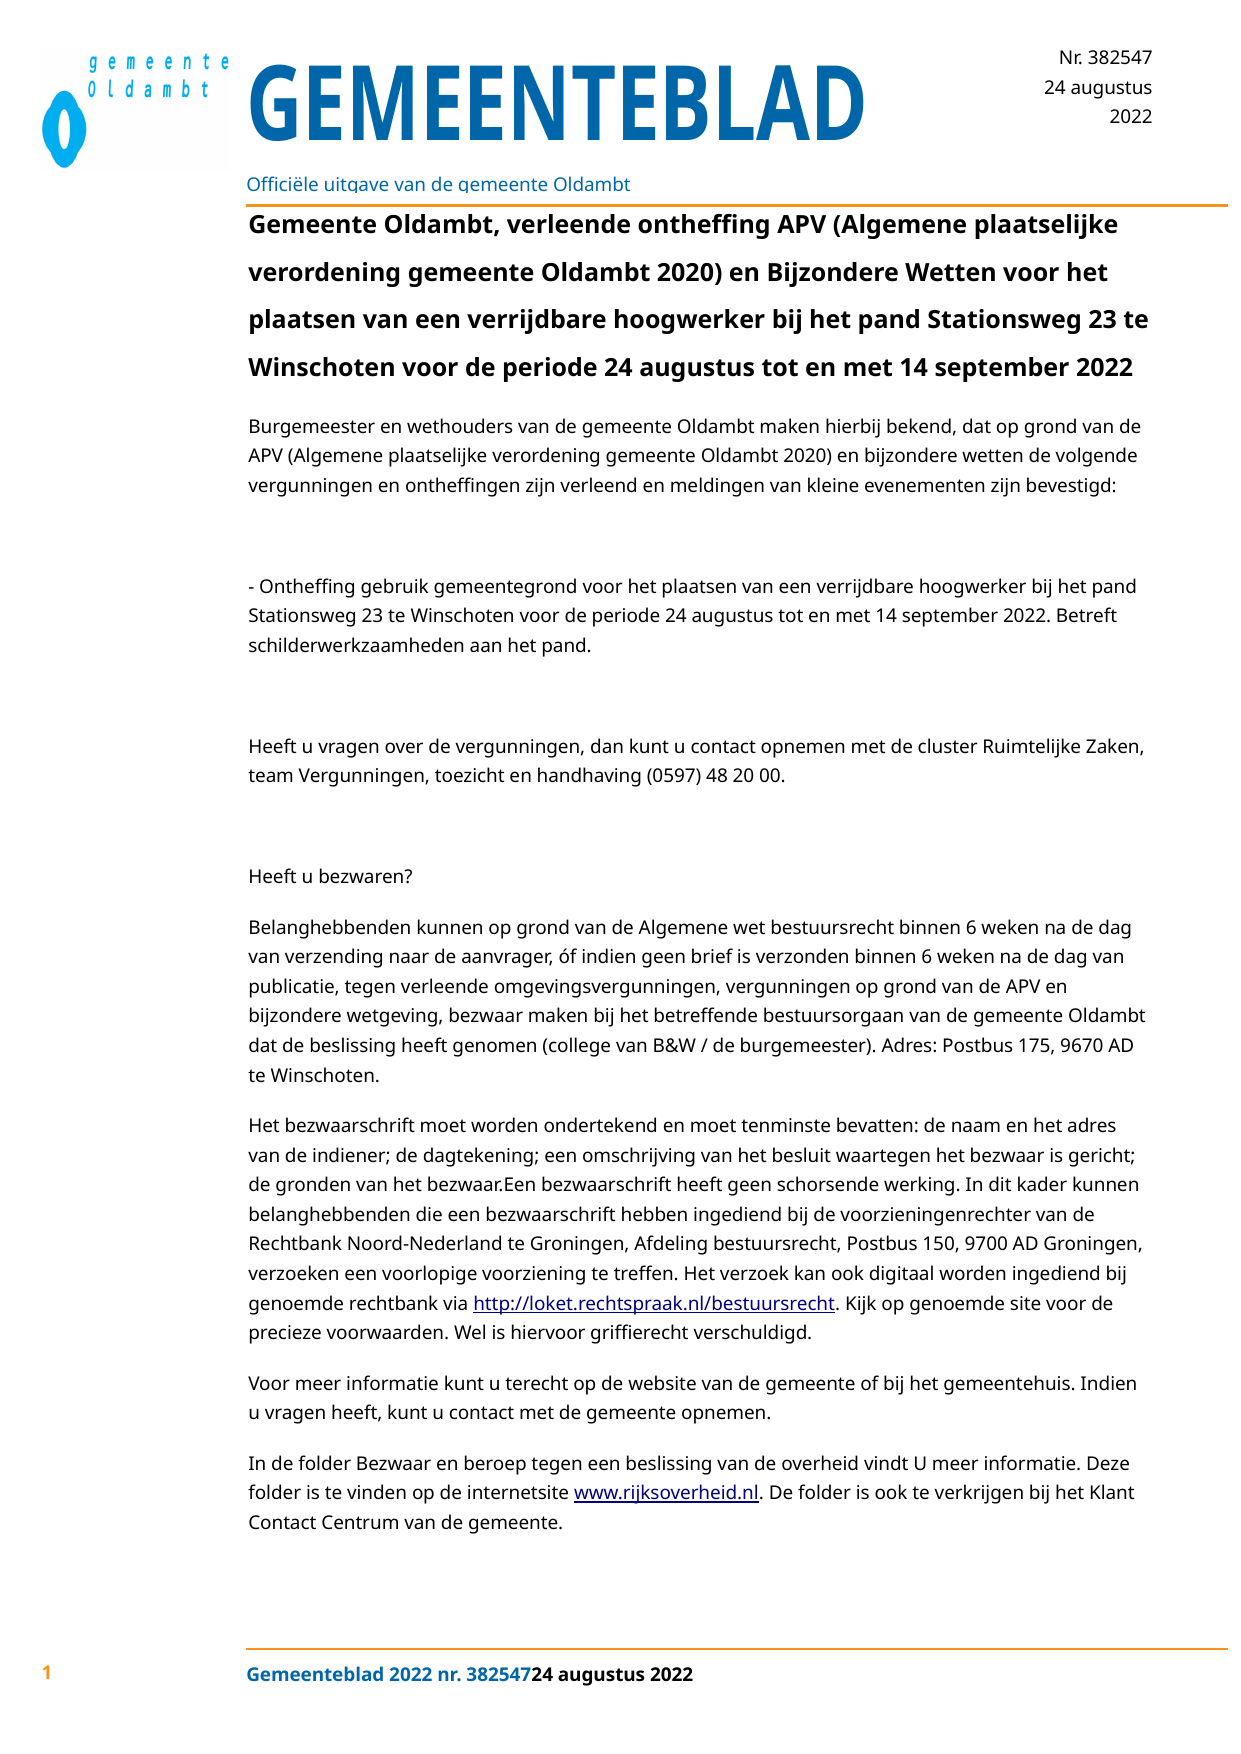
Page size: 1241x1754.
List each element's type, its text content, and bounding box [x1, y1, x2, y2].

text Belanghebbenden kunnen op grond van de Algemene wet bestuursrecht binnen 6 weken na de dag van verzending naar de aanvrager, óf indien geen brief is verzonden binnen 6 weken na de dag van publicatie, tegen verleende omgevingsvergunningen, vergunningen op grond van de APV en bijzondere wetgeving, bezwaar maken bij het betreffende bestuursorgaan van de gemeente Oldambt dat de beslissing heeft genomen (college van B&W / de burgemeester). Adres: Postbus 175, 9670 AD te Winschoten. [248, 914, 1152, 1088]
text Het bezwaarschrift moet worden ondertekend en moet tenminste bevatten: de naam en het adres van de indiener; de dagtekening; een omschrijving van het besluit waartegen het bezwaar is gericht; de gronden van het bezwaar.Een bezwaarschrift heeft geen schorsende werking. In dit kader kunnen belanghebbenden die een bezwaarschrift hebben ingediend bij de voorzieningenrechter van de Rechtbank Noord-Nederland te Groningen, Afdeling bestuursrecht, Postbus 150, 9700 AD Groningen, verzoeken een voorlopige voorziening te treffen. Het verzoek kan ook digitaal worden ingediend bij genoemde rechtbank via http://loket.rechtspraak.nl/bestuursrecht. Kijk op genoemde site voor de precieze voorwaarden. Wel is hiervoor griffierecht verschuldigd. [248, 1112, 1152, 1345]
text Voor meer informatie kunt u terecht op de website van de gemeente of bij het gemeentehuis. Indien u vragen heeft, kunt u contact met de gemeente opnemen. [248, 1370, 1152, 1425]
text Heeft u bezwaren? [248, 863, 1152, 889]
text Burgemeester en wethouders van de gemeente Oldambt maken hierbij bekend, dat op grond van de APV (Algemene plaatselijke verordening gemeente Oldambt 2020) en bijzondere wetten de volgende vergunningen en ontheffingen zijn verleend en meldingen van kleine evenementen zijn bevestigd: [248, 413, 1152, 498]
picture [41, 47, 231, 172]
text Gemeente Oldambt, verleende ontheffing APV (Algemene plaatselijke verordening gemeente Oldambt 2020) en Bijzondere Wetten voor het plaatsen van een verrijdbare hoogwerker bij het pand Stationsweg 23 te Winschoten voor de periode 24 augustus tot en met 14 september 2022 [248, 207, 1152, 384]
text Heeft u vragen over de vergunningen, dan kunt u contact opnemen met de cluster Ruimtelijke Zaken, team Vergunningen, toezicht en handhaving (0597) 48 20 00. [248, 733, 1152, 788]
text In de folder Bezwaar en beroep tegen een beslissing van de overheid vindt U meer informatie. Deze folder is te vinden op de internetsite www.rijksoverheid.nl. De folder is ook te verkrijgen bij het Klant Contact Centrum van de gemeente. [248, 1450, 1152, 1535]
text - Ontheffing gebruik gemeentegrond voor het plaatsen van een verrijdbare hoogwerker bij het pand Stationsweg 23 te Winschoten voor de periode 24 augustus tot en met 14 september 2022. Betreft schilderwerkzaamheden aan het pand. [248, 573, 1152, 658]
